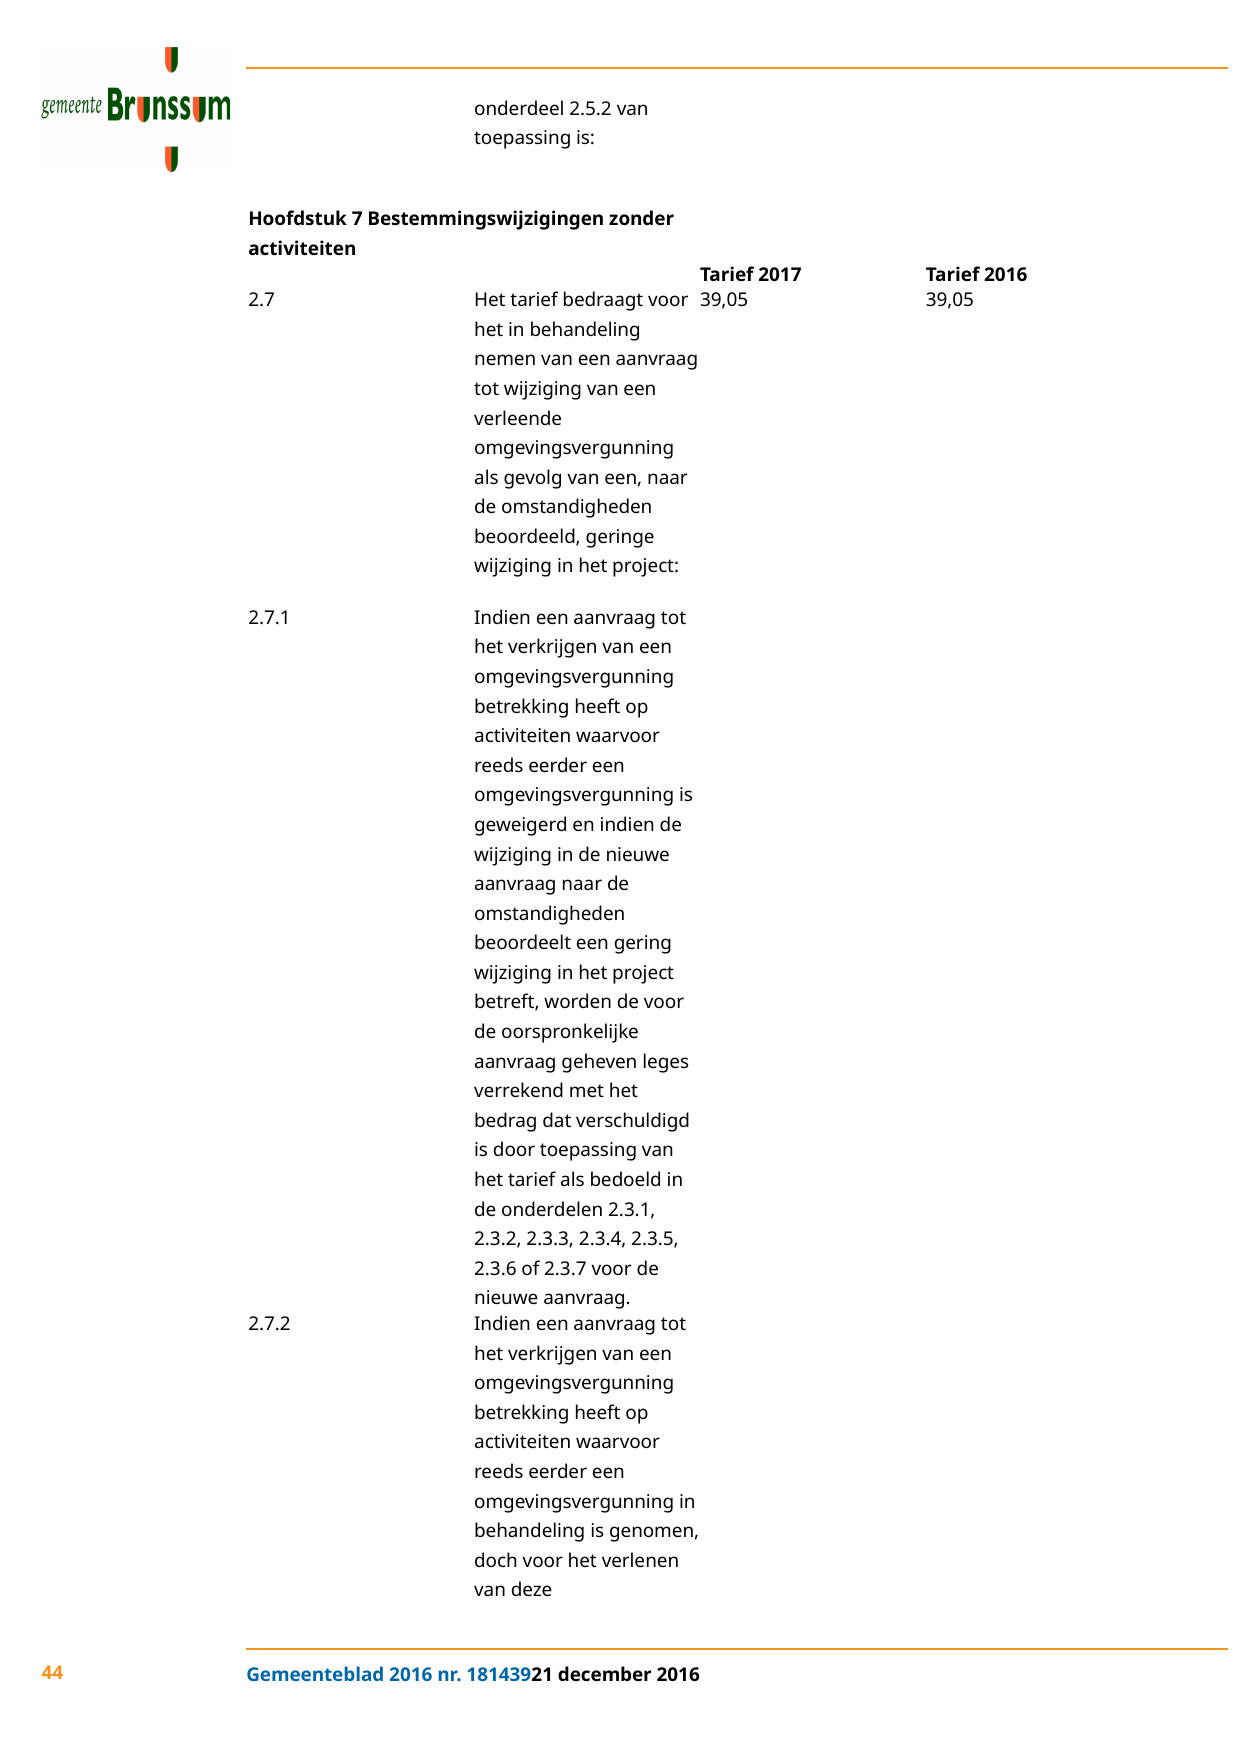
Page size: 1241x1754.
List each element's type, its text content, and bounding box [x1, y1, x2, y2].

picture [41, 47, 231, 172]
table_cell 2.7.2 [248, 1310, 474, 1602]
table_cell [248, 150, 474, 176]
table_cell [248, 579, 474, 604]
table_cell Het tarief bedraagt voor het in behandeling nemen van een aanvraag tot wijziging van een verleende omgevingsvergunning als gevolg van een, naar de omstandigheden beoordeeld, geringe wijziging in het project: [474, 286, 700, 578]
table_cell [926, 604, 1152, 1310]
table_cell [700, 176, 926, 261]
table_cell [474, 150, 700, 176]
table_cell [700, 604, 926, 1310]
table_cell 39,05 [926, 286, 1152, 578]
table_cell [700, 579, 926, 604]
table_cell [474, 579, 700, 604]
table_cell 2.7.1 [248, 604, 474, 1310]
table_cell onderdeel 2.5.2 van toepassing is: [474, 95, 700, 150]
table_cell [474, 261, 700, 286]
table_cell [926, 1310, 1152, 1602]
table_cell [700, 1310, 926, 1602]
table_cell [926, 150, 1152, 176]
table_cell [700, 95, 926, 150]
table_cell [248, 261, 474, 286]
table_cell Indien een aanvraag tot het verkrijgen van een omgevingsvergunning betrekking heeft op activiteiten waarvoor reeds eerder een omgevingsvergunning in behandeling is genomen, doch voor het verlenen van deze [474, 1310, 700, 1602]
table_cell Hoofdstuk 7 Bestemmingswijzigingen zonder activiteiten [248, 176, 700, 261]
table_cell 39,05 [700, 286, 926, 578]
table_cell 2.7 [248, 286, 474, 578]
table_cell [926, 176, 1152, 261]
table_cell [700, 150, 926, 176]
table_cell [926, 95, 1152, 150]
table_cell Tarief 2016 [926, 261, 1152, 286]
table_cell [926, 579, 1152, 604]
table_cell Indien een aanvraag tot het verkrijgen van een omgevingsvergunning betrekking heeft op activiteiten waarvoor reeds eerder een omgevingsvergunning is geweigerd en indien de wijziging in de nieuwe aanvraag naar de omstandigheden beoordeelt een gering wijziging in het project betreft, worden de voor de oorspronkelijke aanvraag geheven leges verrekend met het bedrag dat verschuldigd is door toepassing van het tarief als bedoeld in de onderdelen 2.3.1, 2.3.2, 2.3.3, 2.3.4, 2.3.5, 2.3.6 of 2.3.7 voor de nieuwe aanvraag. [474, 604, 700, 1310]
table_cell [248, 95, 474, 150]
table_cell Tarief 2017 [700, 261, 926, 286]
